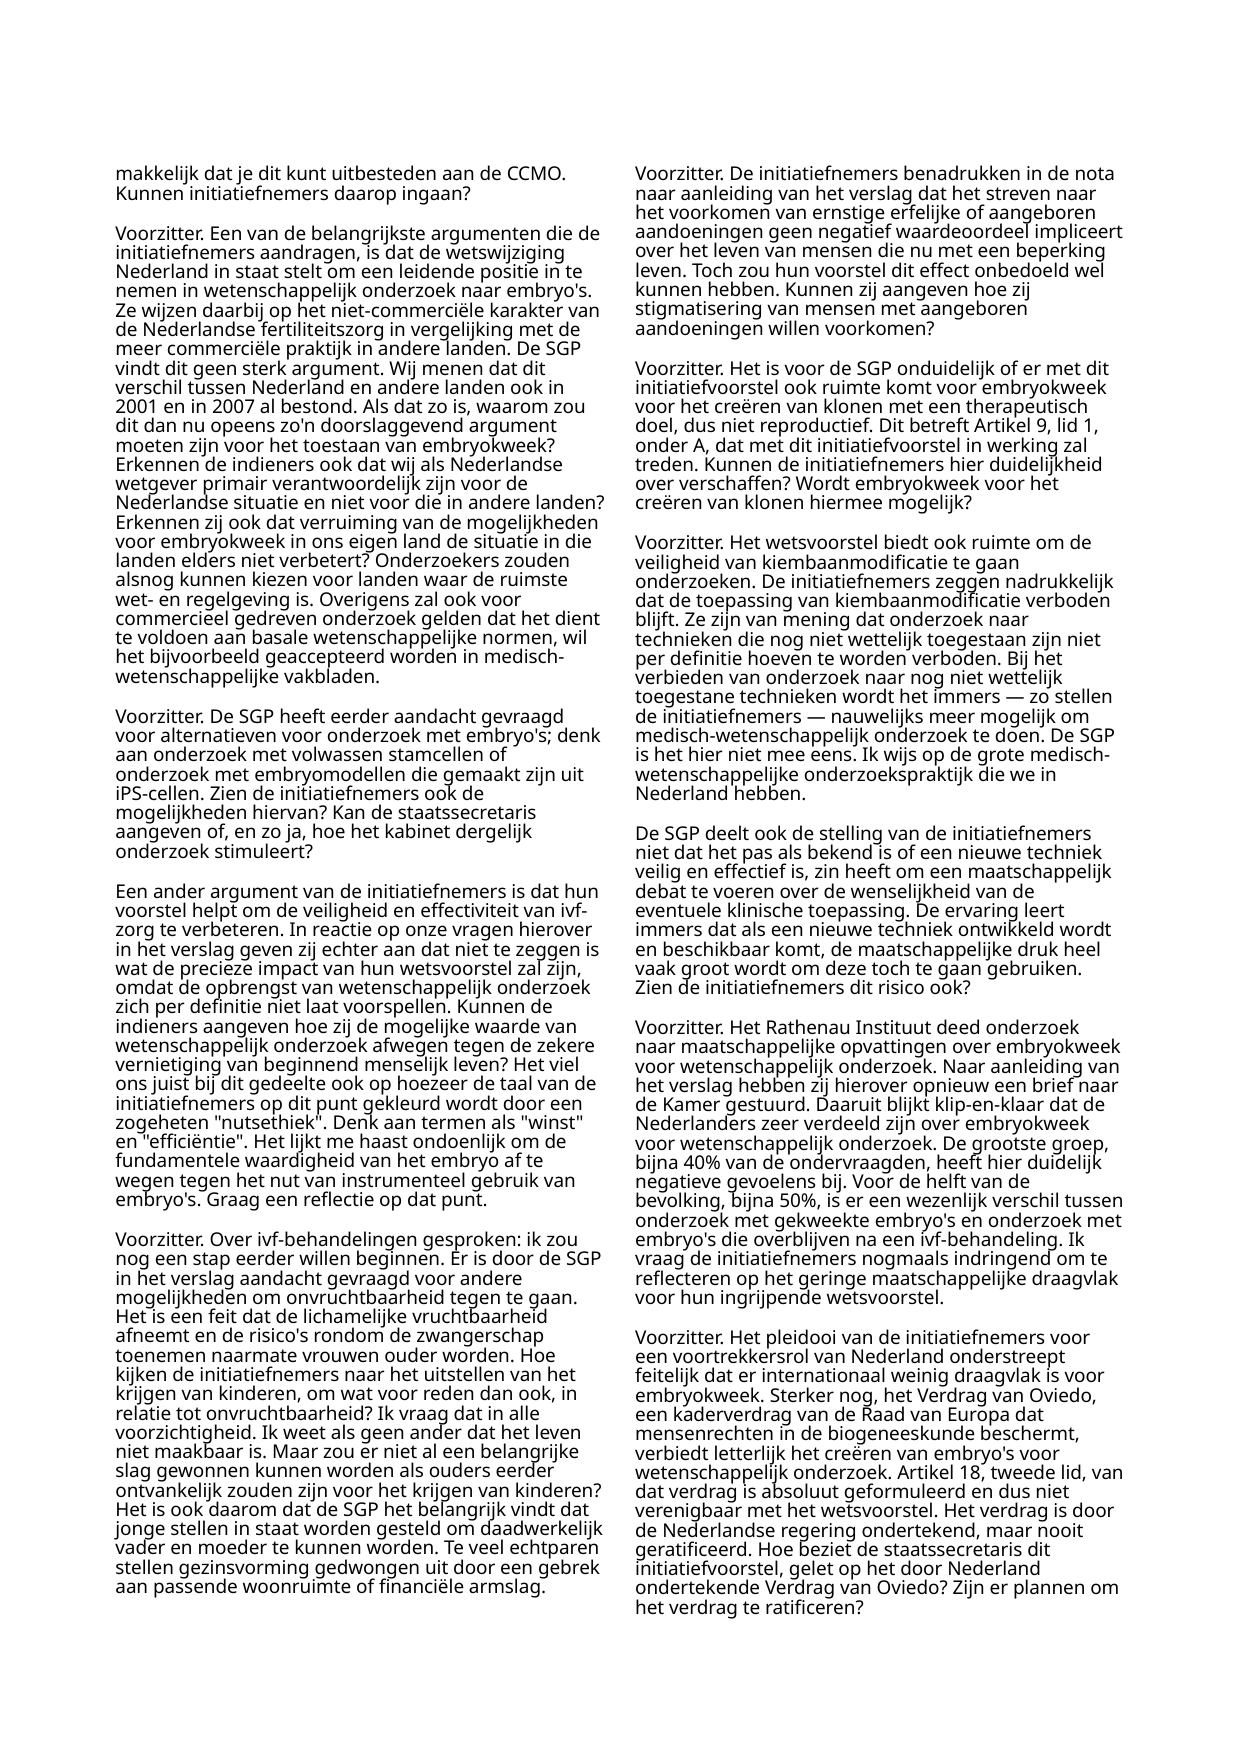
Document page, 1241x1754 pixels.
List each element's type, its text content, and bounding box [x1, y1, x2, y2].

text Voorzitter. Het wetsvoorstel biedt ook ruimte om de veiligheid van kiembaanmodificatie te gaan onderzoeken. De initiatiefnemers zeggen nadrukkelijk dat de toepassing van kiembaanmodificatie verboden blijft. Ze zijn van mening dat onderzoek naar technieken die nog niet wettelijk toegestaan zijn niet per definitie hoeven te worden verboden. Bij het verbieden van onderzoek naar nog niet wettelijk toegestane technieken wordt het immers — zo stellen de initiatiefnemers — nauwelijks meer mogelijk om medisch-wetenschappelijk onderzoek te doen. De SGP is het hier niet mee eens. Ik wijs op de grote medisch-wetenschappelijke onderzoekspraktijk die we in Nederland hebben. [635, 534, 1125, 804]
text Voorzitter. Het pleidooi van de initiatiefnemers voor een voortrekkersrol van Nederland onderstreept feitelijk dat er internationaal weinig draagvlak is voor embryokweek. Sterker nog, het Verdrag van Oviedo, een kaderverdrag van de Raad van Europa dat mensenrechten in de biogeneeskunde beschermt, verbiedt letterlijk het creëren van embryo's voor wetenschappelijk onderzoek. Artikel 18, tweede lid, van dat verdrag is absoluut geformuleerd en dus niet verenigbaar met het wetsvoorstel. Het verdrag is door de Nederlandse regering ondertekend, maar nooit geratificeerd. Hoe beziet de staatssecretaris dit initiatiefvoorstel, gelet op het door Nederland ondertekende Verdrag van Oviedo? Zijn er plannen om het verdrag te ratificeren? [635, 1329, 1125, 1618]
text Voorzitter. Een van de belangrijkste argumenten die de initiatiefnemers aandragen, is dat de wetswijziging Nederland in staat stelt om een leidende positie in te nemen in wetenschappelijk onderzoek naar embryo's. Ze wijzen daarbij op het niet-commerciële karakter van de Nederlandse fertiliteitszorg in vergelijking met de meer commerciële praktijk in andere landen. De SGP vindt dit geen sterk argument. Wij menen dat dit verschil tussen Nederland en andere landen ook in 2001 en in 2007 al bestond. Als dat zo is, waarom zou dit dan nu opeens zo'n doorslaggevend argument moeten zijn voor het toestaan van embryokweek? Erkennen de indieners ook dat wij als Nederlandse wetgever primair verantwoordelijk zijn voor de Nederlandse situatie en niet voor die in andere landen? Erkennen zij ook dat verruiming van de mogelijkheden voor embryokweek in ons eigen land de situatie in die landen elders niet verbetert? Onderzoekers zouden alsnog kunnen kiezen voor landen waar de ruimste wet- en regelgeving is. Overigens zal ook voor commercieel gedreven onderzoek gelden dat het dient te voldoen aan basale wetenschappelijke normen, wil het bijvoorbeeld geaccepteerd worden in medisch-wetenschappelijke vakbladen. [115, 224, 605, 687]
text De SGP deelt ook de stelling van de initiatiefnemers niet dat het pas als bekend is of een nieuwe techniek veilig en effectief is, zin heeft om een maatschappelijk debat te voeren over de wenselijkheid van de eventuele klinische toepassing. De ervaring leert immers dat als een nieuwe techniek ontwikkeld wordt en beschikbaar komt, de maatschappelijke druk heel vaak groot wordt om deze toch te gaan gebruiken. Zien de initiatiefnemers dit risico ook? [635, 825, 1125, 998]
text makkelijk dat je dit kunt uitbesteden aan de CCMO. Kunnen initiatiefnemers daarop ingaan? [115, 165, 605, 204]
text Voorzitter. De SGP heeft eerder aandacht gevraagd voor alternatieven voor onderzoek met embryo's; denk aan onderzoek met volwassen stamcellen of onderzoek met embryomodellen die gemaakt zijn uit iPS-cellen. Zien de initiatiefnemers ook de mogelijkheden hiervan? Kan de staatssecretaris aangeven of, en zo ja, hoe het kabinet dergelijk onderzoek stimuleert? [115, 708, 605, 862]
text Een ander argument van de initiatiefnemers is dat hun voorstel helpt om de veiligheid en effectiviteit van ivf-zorg te verbeteren. In reactie op onze vragen hierover in het verslag geven zij echter aan dat niet te zeggen is wat de precieze impact van hun wetsvoorstel zal zijn, omdat de opbrengst van wetenschappelijk onderzoek zich per definitie niet laat voorspellen. Kunnen de indieners aangeven hoe zij de mogelijke waarde van wetenschappelijk onderzoek afwegen tegen de zekere vernietiging van beginnend menselijk leven? Het viel ons juist bij dit gedeelte ook op hoezeer de taal van de initiatiefnemers op dit punt gekleurd wordt door een zogeheten "nutsethiek". Denk aan termen als "winst" en "efficiëntie". Het lijkt me haast ondoenlijk om de fundamentele waardigheid van het embryo af te wegen tegen het nut van instrumenteel gebruik van embryo's. Graag een reflectie op dat punt. [115, 883, 605, 1210]
text Voorzitter. Het Rathenau Instituut deed onderzoek naar maatschappelijke opvattingen over embryokweek voor wetenschappelijk onderzoek. Naar aanleiding van het verslag hebben zij hierover opnieuw een brief naar de Kamer gestuurd. Daaruit blijkt klip-en-klaar dat de Nederlanders zeer verdeeld zijn over embryokweek voor wetenschappelijk onderzoek. De grootste groep, bijna 40% van de ondervraagden, heeft hier duidelijk negatieve gevoelens bij. Voor de helft van de bevolking, bijna 50%, is er een wezenlijk verschil tussen onderzoek met gekweekte embryo's en onderzoek met embryo's die overblijven na een ivf-behandeling. Ik vraag de initiatiefnemers nogmaals indringend om te reflecteren op het geringe maatschappelijke draagvlak voor hun ingrijpende wetsvoorstel. [635, 1019, 1125, 1308]
text Voorzitter. Het is voor de SGP onduidelijk of er met dit initiatiefvoorstel ook ruimte komt voor embryokweek voor het creëren van klonen met een therapeutisch doel, dus niet reproductief. Dit betreft Artikel 9, lid 1, onder A, dat met dit initiatiefvoorstel in werking zal treden. Kunnen de initiatiefnemers hier duidelijkheid over verschaffen? Wordt embryokweek voor het creëren van klonen hiermee mogelijk? [635, 359, 1125, 514]
text Voorzitter. Over ivf-behandelingen gesproken: ik zou nog een stap eerder willen beginnen. Er is door de SGP in het verslag aandacht gevraagd voor andere mogelijkheden om onvruchtbaarheid tegen te gaan. Het is een feit dat de lichamelijke vruchtbaarheid afneemt en de risico's rondom de zwangerschap toenemen naarmate vrouwen ouder worden. Hoe kijken de initiatiefnemers naar het uitstellen van het krijgen van kinderen, om wat voor reden dan ook, in relatie tot onvruchtbaarheid? Ik vraag dat in alle voorzichtigheid. Ik weet als geen ander dat het leven niet maakbaar is. Maar zou er niet al een belangrijke slag gewonnen kunnen worden als ouders eerder ontvankelijk zouden zijn voor het krijgen van kinderen? Het is ook daarom dat de SGP het belangrijk vindt dat jonge stellen in staat worden gesteld om daadwerkelijk vader en moeder te kunnen worden. Te veel echtparen stellen gezinsvorming gedwongen uit door een gebrek aan passende woonruimte of financiële armslag. [115, 1231, 605, 1597]
text Voorzitter. De initiatiefnemers benadrukken in de nota naar aanleiding van het verslag dat het streven naar het voorkomen van ernstige erfelijke of aangeboren aandoeningen geen negatief waardeoordeel impliceert over het leven van mensen die nu met een beperking leven. Toch zou hun voorstel dit effect onbedoeld wel kunnen hebben. Kunnen zij aangeven hoe zij stigmatisering van mensen met aangeboren aandoeningen willen voorkomen? [635, 165, 1125, 339]
